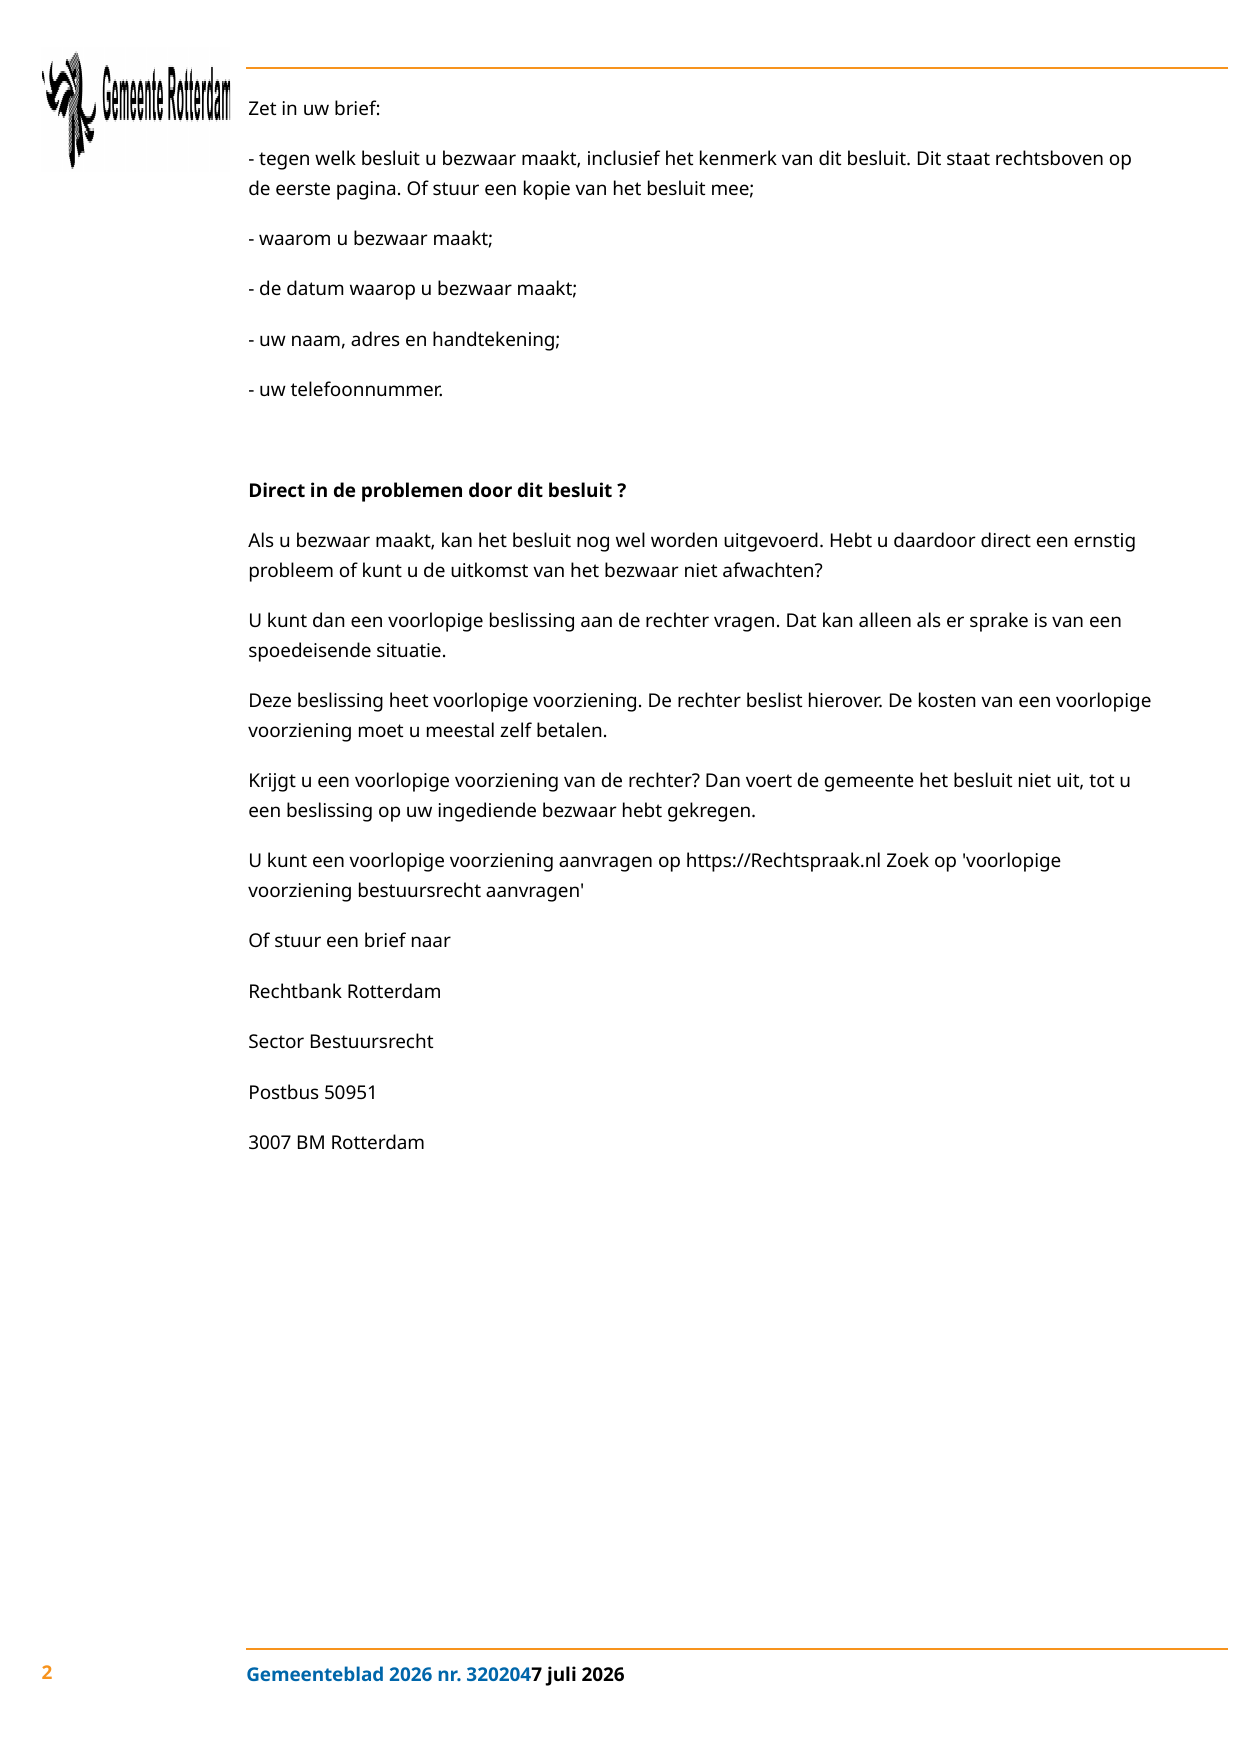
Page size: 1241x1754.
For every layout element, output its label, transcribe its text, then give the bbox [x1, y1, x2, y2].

text - tegen welk besluit u bezwaar maakt, inclusief het kenmerk van dit besluit. Dit staat rechtsboven op de eerste pagina. Of stuur een kopie van het besluit mee; [248, 145, 1152, 201]
text Als u bezwaar maakt, kan het besluit nog wel worden uitgevoerd. Hebt u daardoor direct een ernstig probleem of kunt u de uitkomst van het bezwaar niet afwachten? [248, 528, 1152, 583]
text - uw telefoonnummer. [248, 376, 1152, 402]
text 3007 BM Rotterdam [248, 1129, 1152, 1155]
picture [41, 47, 231, 172]
text Zet in uw brief: [248, 95, 1152, 121]
text - uw naam, adres en handtekening; [248, 326, 1152, 352]
text Deze beslissing heet voorlopige voorziening. De rechter beslist hierover. De kosten van een voorlopige voorziening moet u meestal zelf betalen. [248, 688, 1152, 743]
text U kunt een voorlopige voorziening aanvragen op https://Rechtspraak.nl Zoek op 'voorlopige voorziening bestuursrecht aanvragen' [248, 848, 1152, 903]
text Krijgt u een voorlopige voorziening van de rechter? Dan voert de gemeente het besluit niet uit, tot u een beslissing op uw ingediende bezwaar hebt gekregen. [248, 768, 1152, 823]
text - de datum waarop u bezwaar maakt; [248, 276, 1152, 301]
text Direct in de problemen door dit besluit ? [248, 477, 1152, 503]
text Postbus 50951 [248, 1079, 1152, 1105]
text Rechtbank Rotterdam [248, 978, 1152, 1004]
text Of stuur een brief naar [248, 928, 1152, 953]
text - waarom u bezwaar maakt; [248, 225, 1152, 251]
text Sector Bestuursrecht [248, 1028, 1152, 1054]
text U kunt dan een voorlopige beslissing aan de rechter vragen. Dat kan alleen als er sprake is van een spoedeisende situatie. [248, 608, 1152, 663]
